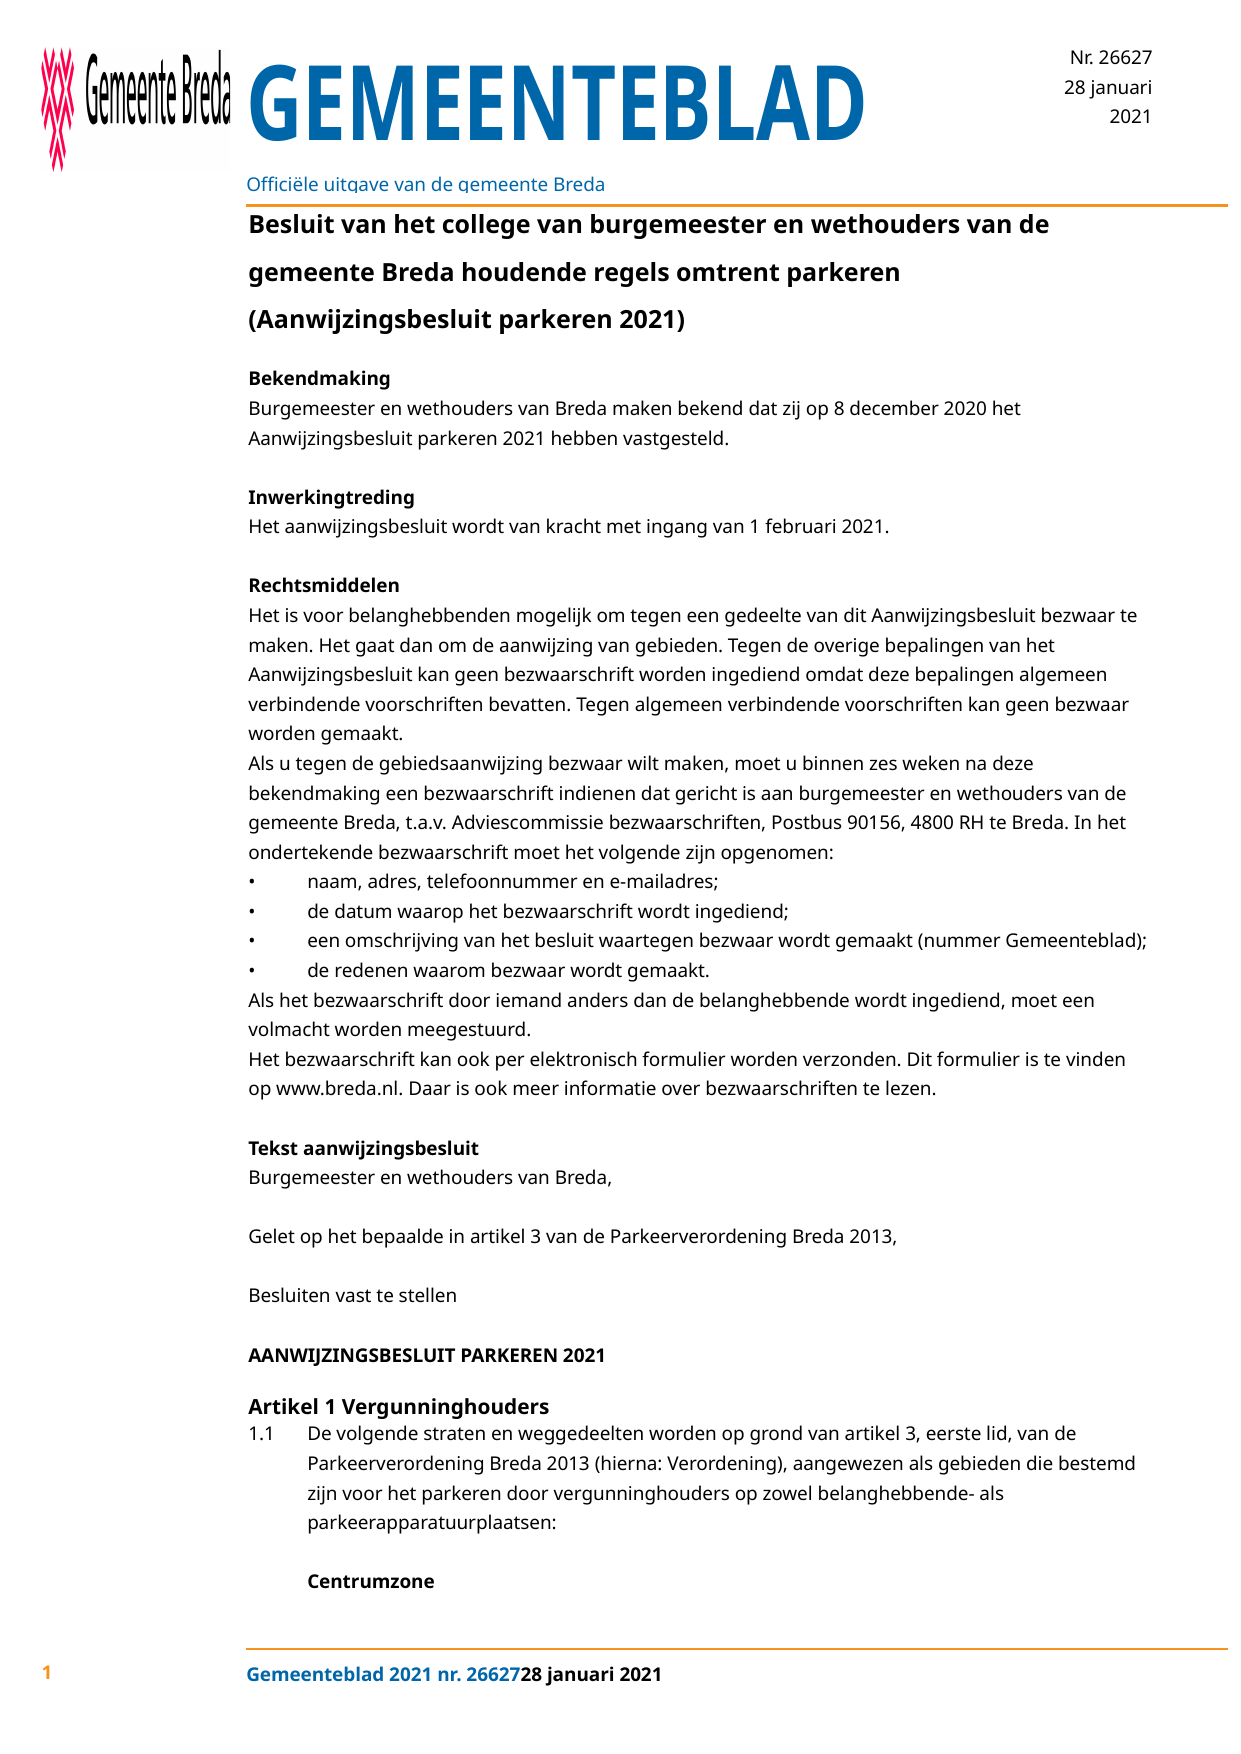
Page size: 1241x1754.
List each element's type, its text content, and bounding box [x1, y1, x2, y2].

text Besluit van het college van burgemeester en wethouders van de gemeente Breda houdende regels omtrent parkeren (Aanwijzingsbesluit parkeren 2021) [248, 207, 1152, 336]
picture [41, 47, 231, 172]
list een omschrijving van het besluit waartegen bezwaar wordt gemaakt (nummer Gemeenteblad); [248, 928, 1152, 953]
list de datum waarop het bezwaarschrift wordt ingediend; [248, 898, 1152, 924]
text Burgemeester en wethouders van Breda maken bekend dat zij op 8 december 2020 het Aanwijzingsbesluit parkeren 2021 hebben vastgesteld. [248, 395, 1152, 450]
list de redenen waarom bezwaar wordt gemaakt. [248, 957, 1152, 983]
text Rechtsmiddelen [248, 573, 1152, 598]
text Gelet op het bepaalde in artikel 3 van de Parkeerverordening Breda 2013, [248, 1223, 1152, 1249]
text Het bezwaarschrift kan ook per elektronisch formulier worden verzonden. Dit formulier is te vinden op www.breda.nl. Daar is ook meer informatie over bezwaarschriften te lezen. [248, 1046, 1152, 1101]
text Inwerkingtreding [248, 484, 1152, 509]
list naam, adres, telefoonnummer en e-mailadres; [248, 868, 1152, 894]
list Centrumzone [248, 1568, 1152, 1594]
text Artikel 1 Vergunninghouders [248, 1392, 1152, 1421]
text Bekendmaking [248, 366, 1152, 391]
text Het aanwijzingsbesluit wordt van kracht met ingang van 1 februari 2021. [248, 513, 1152, 539]
text Burgemeester en wethouders van Breda, [248, 1164, 1152, 1190]
text Het is voor belanghebbenden mogelijk om tegen een gedeelte van dit Aanwijzingsbesluit bezwaar te maken. Het gaat dan om de aanwijzing van gebieden. Tegen de overige bepalingen van het Aanwijzingsbesluit kan geen bezwaarschrift worden ingediend omdat deze bepalingen algemeen verbindende voorschriften bevatten. Tegen algemeen verbindende voorschriften kan geen bezwaar worden gemaakt. [248, 602, 1152, 746]
text AANWIJZINGSBESLUIT PARKEREN 2021 [248, 1342, 1152, 1367]
text Als het bezwaarschrift door iemand anders dan de belanghebbende wordt ingediend, moet een volmacht worden meegestuurd. [248, 987, 1152, 1042]
text Besluiten vast te stellen [248, 1283, 1152, 1308]
list De volgende straten en weggedeelten worden op grond van artikel 3, eerste lid, van de Parkeerverordening Breda 2013 (hierna: Verordening), aangewezen als gebieden die bestemd zijn voor het parkeren door vergunninghouders op zowel belanghebbende- als parkeerapparatuurplaatsen: [248, 1421, 1152, 1535]
text Als u tegen de gebiedsaanwijzing bezwaar wilt maken, moet u binnen zes weken na deze bekendmaking een bezwaarschrift indienen dat gericht is aan burgemeester en wethouders van de gemeente Breda, t.a.v. Adviescommissie bezwaarschriften, Postbus 90156, 4800 RH te Breda. In het ondertekende bezwaarschrift moet het volgende zijn opgenomen: [248, 750, 1152, 864]
text Tekst aanwijzingsbesluit [248, 1135, 1152, 1160]
